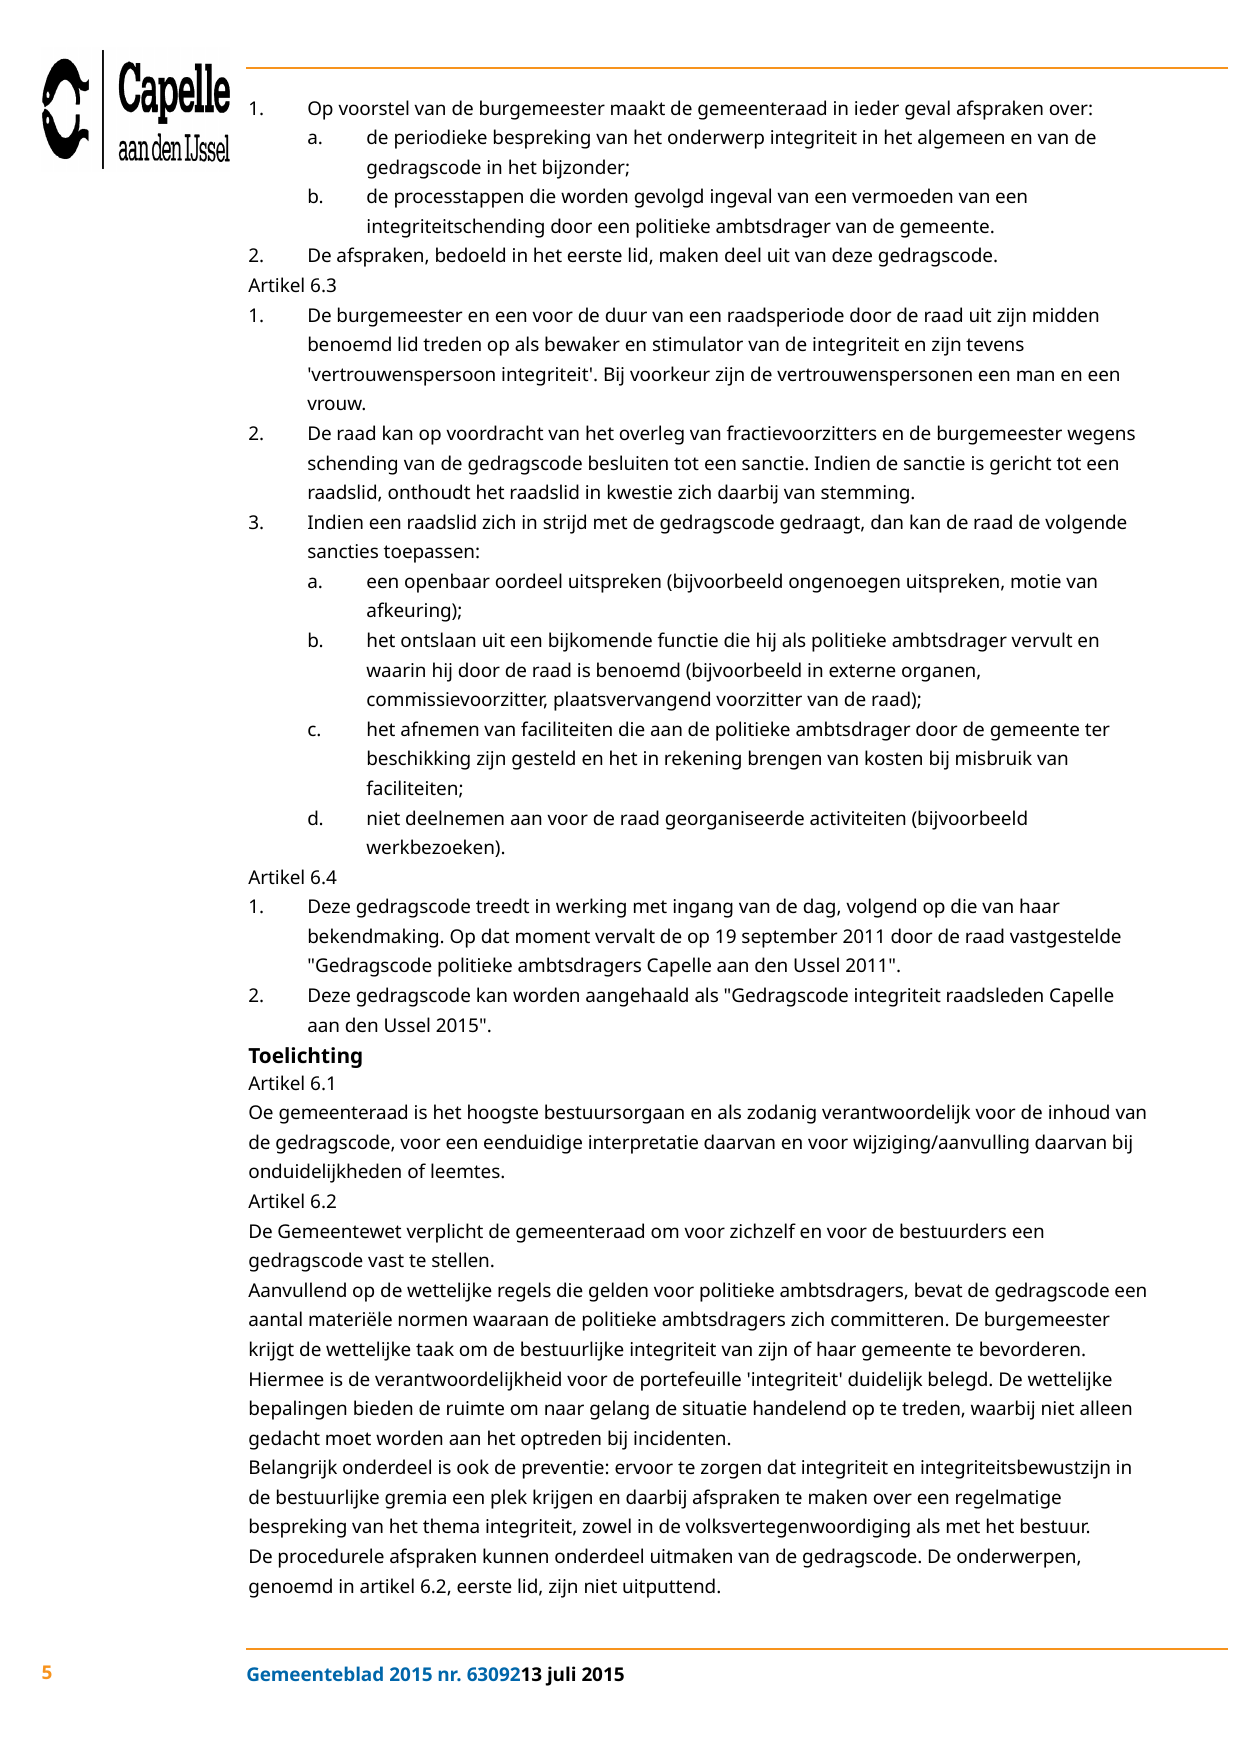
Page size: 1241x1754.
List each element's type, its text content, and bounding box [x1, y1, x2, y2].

list de periodieke bespreking van het onderwerp integriteit in het algemeen en van de gedragscode in het bijzonder; [307, 124, 1152, 180]
list een openbaar oordeel uitspreken (bijvoorbeeld ongenoegen uitspreken, motie van afkeuring); [307, 568, 1152, 623]
text Artikel 6.2 [248, 1188, 1152, 1214]
text Artikel 6.1 [248, 1070, 1152, 1096]
list niet deelnemen aan voor de raad georganiseerde activiteiten (bijvoorbeeld werkbezoeken). [307, 805, 1152, 860]
list Deze gedragscode kan worden aangehaald als "Gedragscode integriteit raadsleden Capelle aan den Ussel 2015". [248, 982, 1152, 1038]
list Deze gedragscode treedt in werking met ingang van de dag, volgend op die van haar bekendmaking. Op dat moment vervalt de op 19 september 2011 door de raad vastgestelde "Gedragscode politieke ambtsdragers Capelle aan den Ussel 2011". [248, 893, 1152, 978]
text Belangrijk onderdeel is ook de preventie: ervoor te zorgen dat integriteit en integriteitsbewustzijn in de bestuurlijke gremia een plek krijgen en daarbij afspraken te maken over een regelmatige bespreking van het thema integriteit, zowel in de volksvertegenwoordiging als met het bestuur. [248, 1454, 1152, 1539]
list het afnemen van faciliteiten die aan de politieke ambtsdrager door de gemeente ter beschikking zijn gesteld en het in rekening brengen van kosten bij misbruik van faciliteiten; [307, 716, 1152, 801]
text Artikel 6.3 [248, 272, 1152, 298]
list Indien een raadslid zich in strijd met de gedragscode gedraagt, dan kan de raad de volgende sancties toepassen: [248, 509, 1152, 564]
list het ontslaan uit een bijkomende functie die hij als politieke ambtsdrager vervult en waarin hij door de raad is benoemd (bijvoorbeeld in externe organen, commissievoorzitter, plaatsvervangend voorzitter van de raad); [307, 627, 1152, 712]
list De afspraken, bedoeld in het eerste lid, maken deel uit van deze gedragscode. [248, 243, 1152, 268]
list De burgemeester en een voor de duur van een raadsperiode door de raad uit zijn midden benoemd lid treden op als bewaker en stimulator van de integriteit en zijn tevens 'vertrouwenspersoon integriteit'. Bij voorkeur zijn de vertrouwenspersonen een man en een vrouw. [248, 302, 1152, 416]
text Toelichting [248, 1041, 1152, 1070]
text Artikel 6.4 [248, 864, 1152, 890]
text Oe gemeenteraad is het hoogste bestuursorgaan en als zodanig verantwoordelijk voor de inhoud van de gedragscode, voor een eenduidige interpretatie daarvan en voor wijziging/aanvulling daarvan bij onduidelijkheden of leemtes. [248, 1099, 1152, 1184]
list De raad kan op voordracht van het overleg van fractievoorzitters en de burgemeester wegens schending van de gedragscode besluiten tot een sanctie. Indien de sanctie is gericht tot een raadslid, onthoudt het raadslid in kwestie zich daarbij van stemming. [248, 420, 1152, 505]
list Op voorstel van de burgemeester maakt de gemeenteraad in ieder geval afspraken over: [248, 95, 1152, 121]
picture [41, 47, 231, 172]
text Aanvullend op de wettelijke regels die gelden voor politieke ambtsdragers, bevat de gedragscode een aantal materiële normen waaraan de politieke ambtsdragers zich committeren. De burgemeester krijgt de wettelijke taak om de bestuurlijke integriteit van zijn of haar gemeente te bevorderen. Hiermee is de verantwoordelijkheid voor de portefeuille 'integriteit' duidelijk belegd. De wettelijke bepalingen bieden de ruimte om naar gelang de situatie handelend op te treden, waarbij niet alleen gedacht moet worden aan het optreden bij incidenten. [248, 1277, 1152, 1451]
text De procedurele afspraken kunnen onderdeel uitmaken van de gedragscode. De onderwerpen, genoemd in artikel 6.2, eerste lid, zijn niet uitputtend. [248, 1543, 1152, 1598]
list de processtappen die worden gevolgd ingeval van een vermoeden van een integriteitschending door een politieke ambtsdrager van de gemeente. [307, 183, 1152, 239]
text De Gemeentewet verplicht de gemeenteraad om voor zichzelf en voor de bestuurders een gedragscode vast te stellen. [248, 1218, 1152, 1273]
